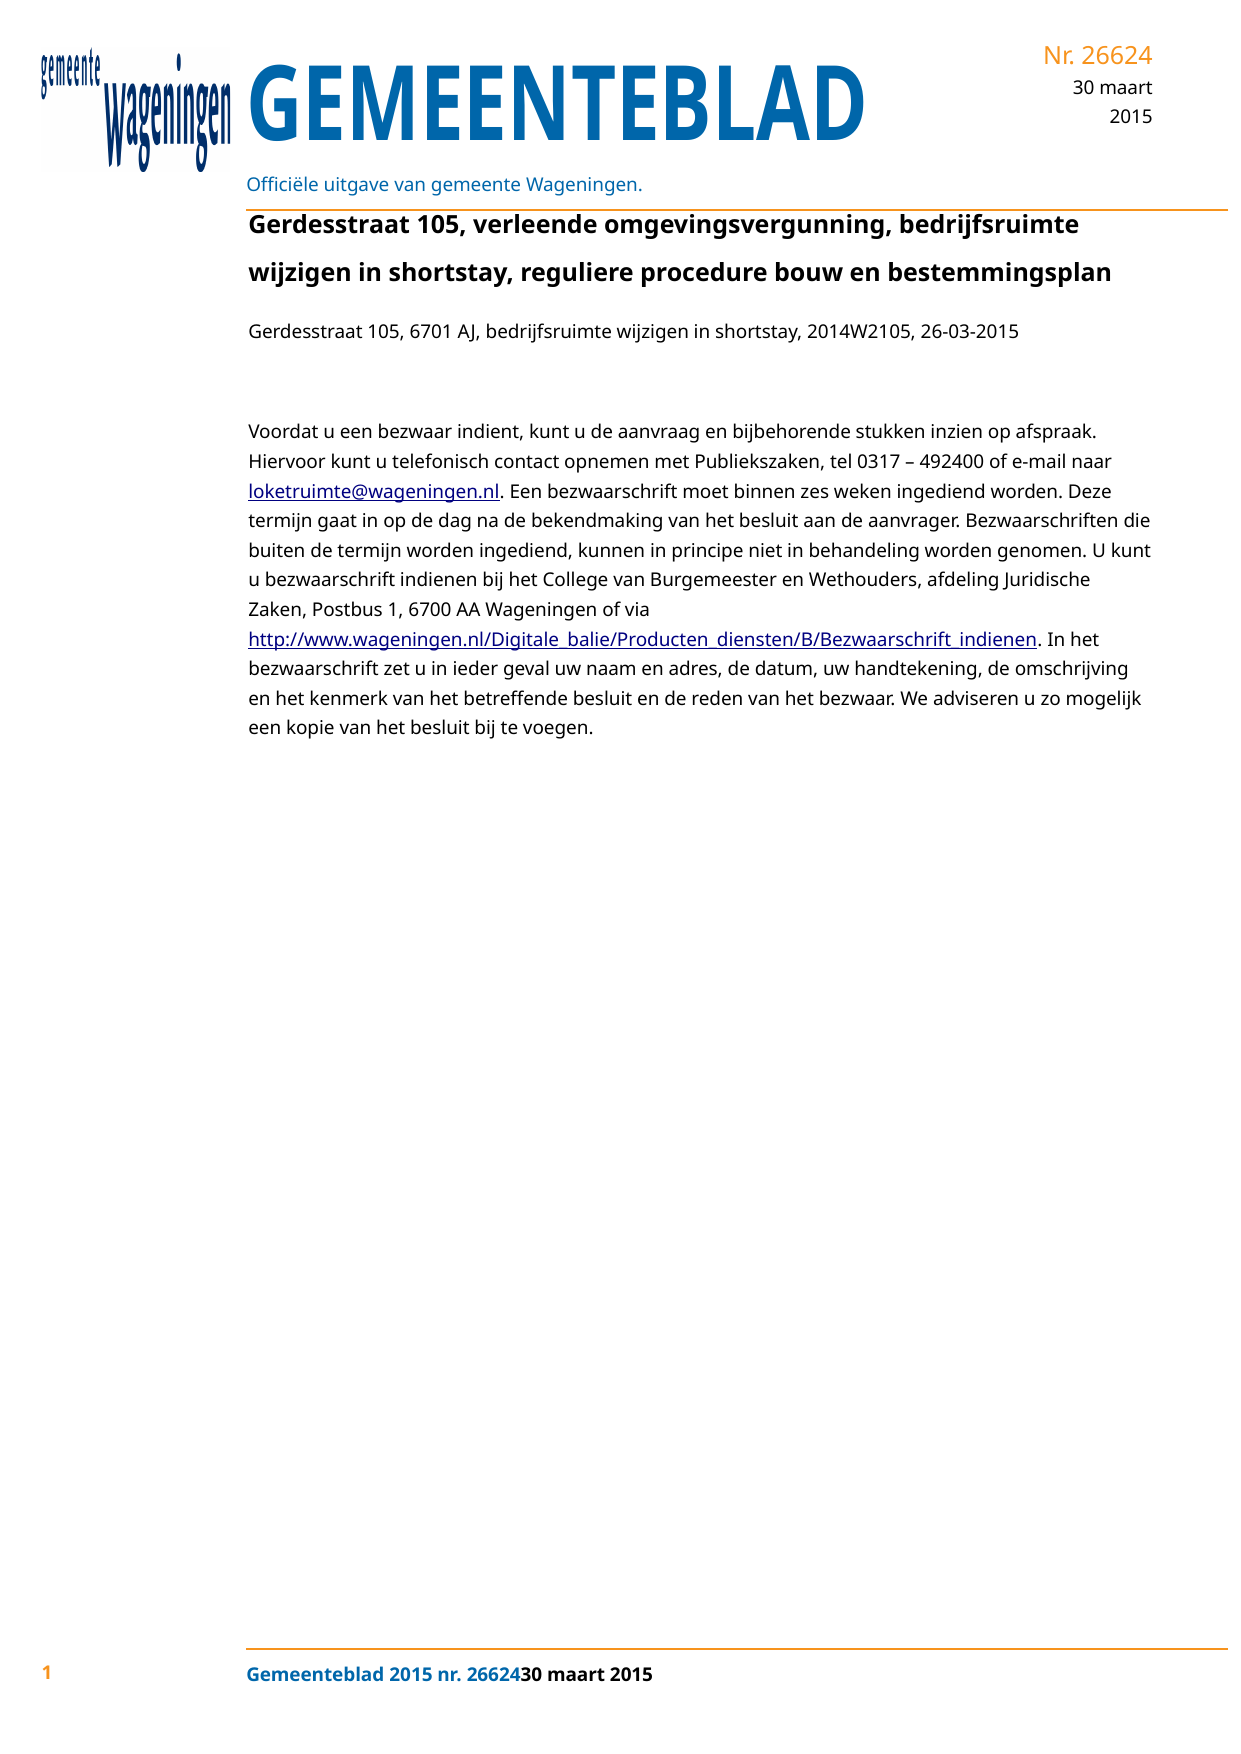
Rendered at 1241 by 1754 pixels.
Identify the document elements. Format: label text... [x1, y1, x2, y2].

picture [41, 47, 231, 172]
text Gerdesstraat 105, verleende omgevingsvergunning, bedrijfsruimte wijzigen in shortstay, reguliere procedure bouw en bestemmingsplan [248, 211, 1152, 288]
text Voordat u een bezwaar indient, kunt u de aanvraag en bijbehorende stukken inzien op afspraak. Hiervoor kunt u telefonisch contact opnemen met Publiekszaken, tel 0317 – 492400 of e-mail naar loketruimte@wageningen.nl. Een bezwaarschrift moet binnen zes weken ingediend worden. Deze termijn gaat in op de dag na de bekendmaking van het besluit aan de aanvrager. Bezwaarschriften die buiten de termijn worden ingediend, kunnen in principe niet in behandeling worden genomen. U kunt u bezwaarschrift indienen bij het College van Burgemeester en Wethouders, afdeling Juridische Zaken, Postbus 1, 6700 AA Wageningen of via http://www.wageningen.nl/Digitale_balie/Producten_diensten/B/Bezwaarschrift_indienen. In het bezwaarschrift zet u in ieder geval uw naam en adres, de datum, uw handtekening, de omschrijving en het kenmerk van het betreffende besluit en de reden van het bezwaar. We adviseren u zo mogelijk een kopie van het besluit bij te voegen. [248, 419, 1152, 740]
text Gerdesstraat 105, 6701 AJ, bedrijfsruimte wijzigen in shortstay, 2014W2105, 26-03-2015 [248, 318, 1152, 344]
